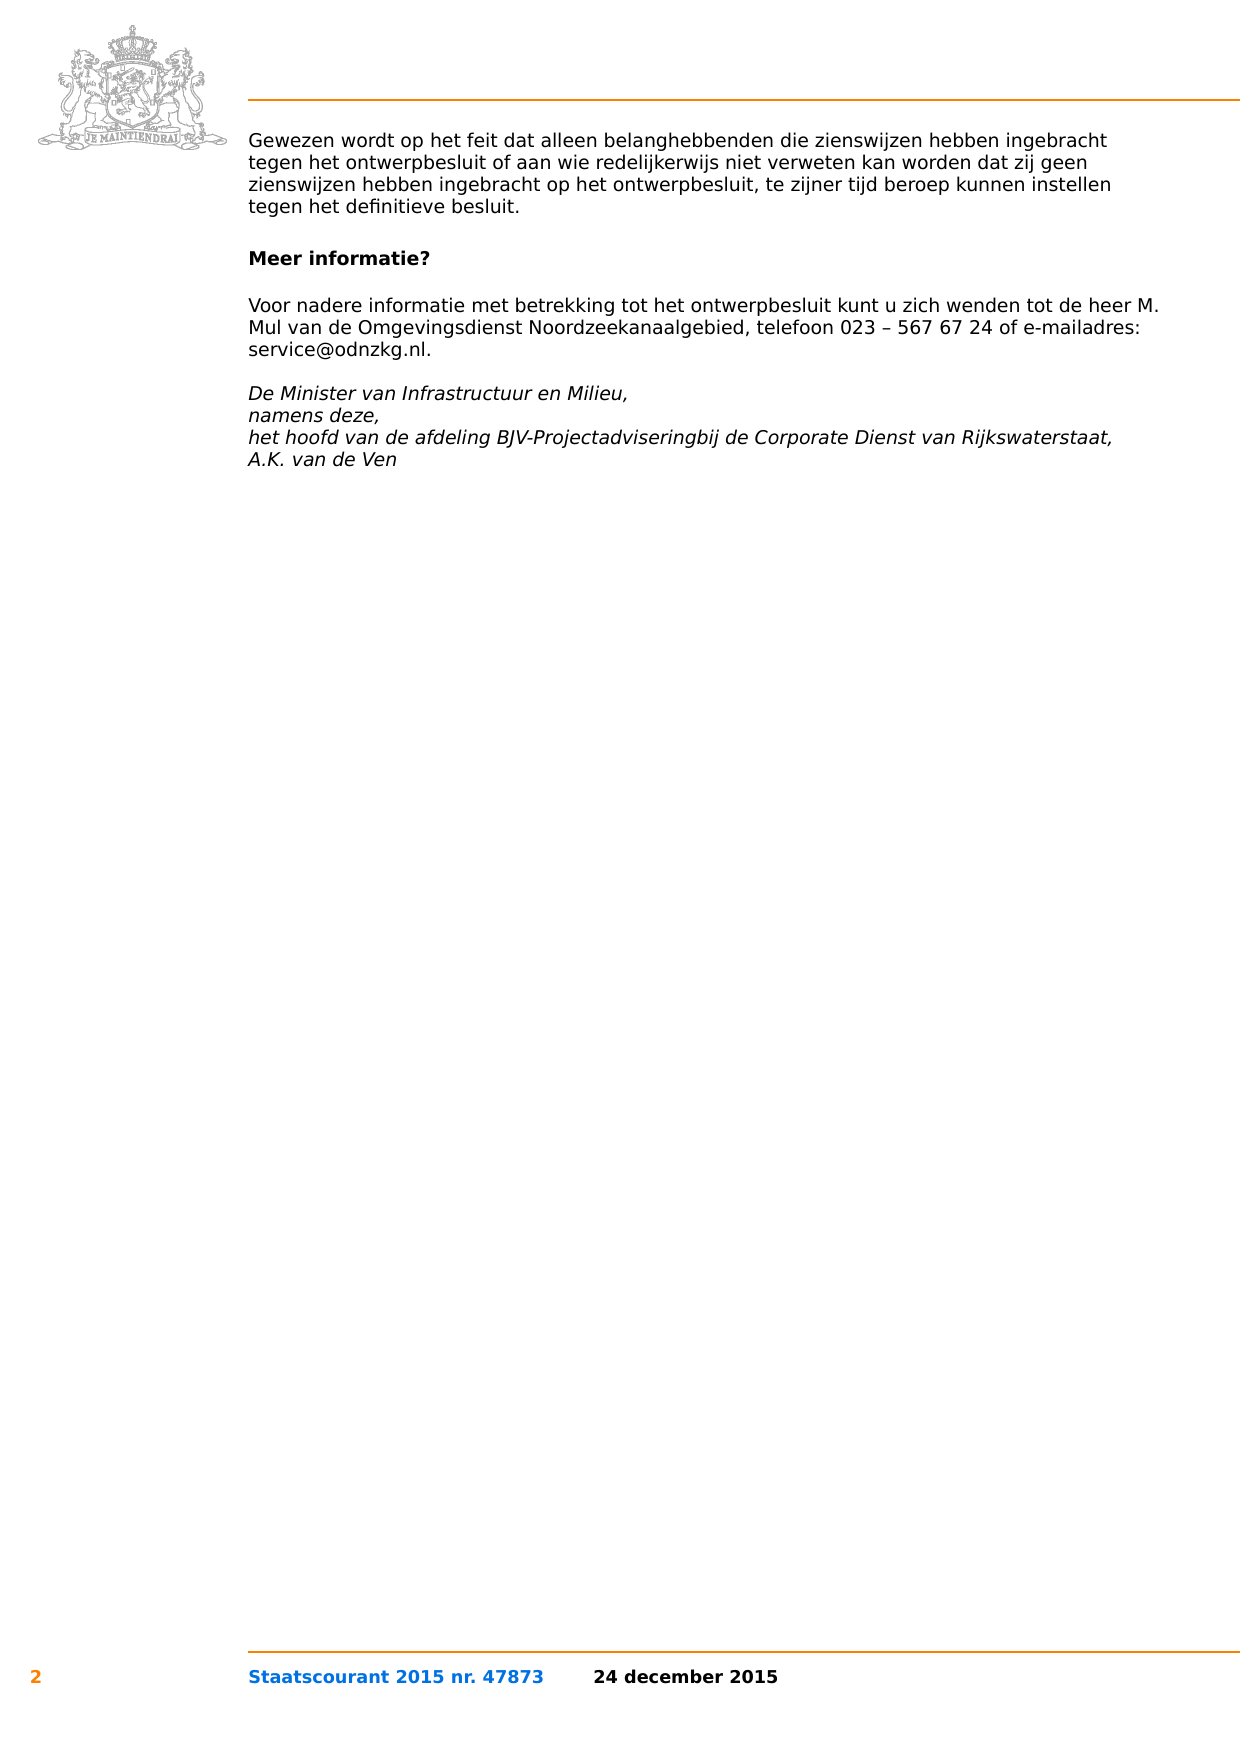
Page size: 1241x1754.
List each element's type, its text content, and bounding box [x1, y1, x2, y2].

text De Minister van Infrastructuur en Milieu, namens deze, het hoofd van de afdeling BJV-Projectadviseringbij de Corporate Dienst van Rijkswaterstaat, A.K. van de Ven [248, 383, 1163, 471]
text Voor nadere informatie met betrekking tot het ontwerpbesluit kunt u zich wenden tot de heer M. Mul van de Omgevingsdienst Noordzeekanaalgebied, telefoon 023 – 567 67 24 of e-mailadres: service@odnzkg.nl. [248, 295, 1163, 361]
subtitle Meer informatie? [248, 248, 1163, 270]
text Gewezen wordt op het feit dat alleen belanghebbenden die zienswijzen hebben ingebracht tegen het ontwerpbesluit of aan wie redelijkerwijs niet verweten kan worden dat zij geen zienswijzen hebben ingebracht op het ontwerpbesluit, te zijner tijd beroep kunnen instellen tegen het definitieve besluit. [248, 130, 1163, 218]
picture [38, 25, 227, 150]
